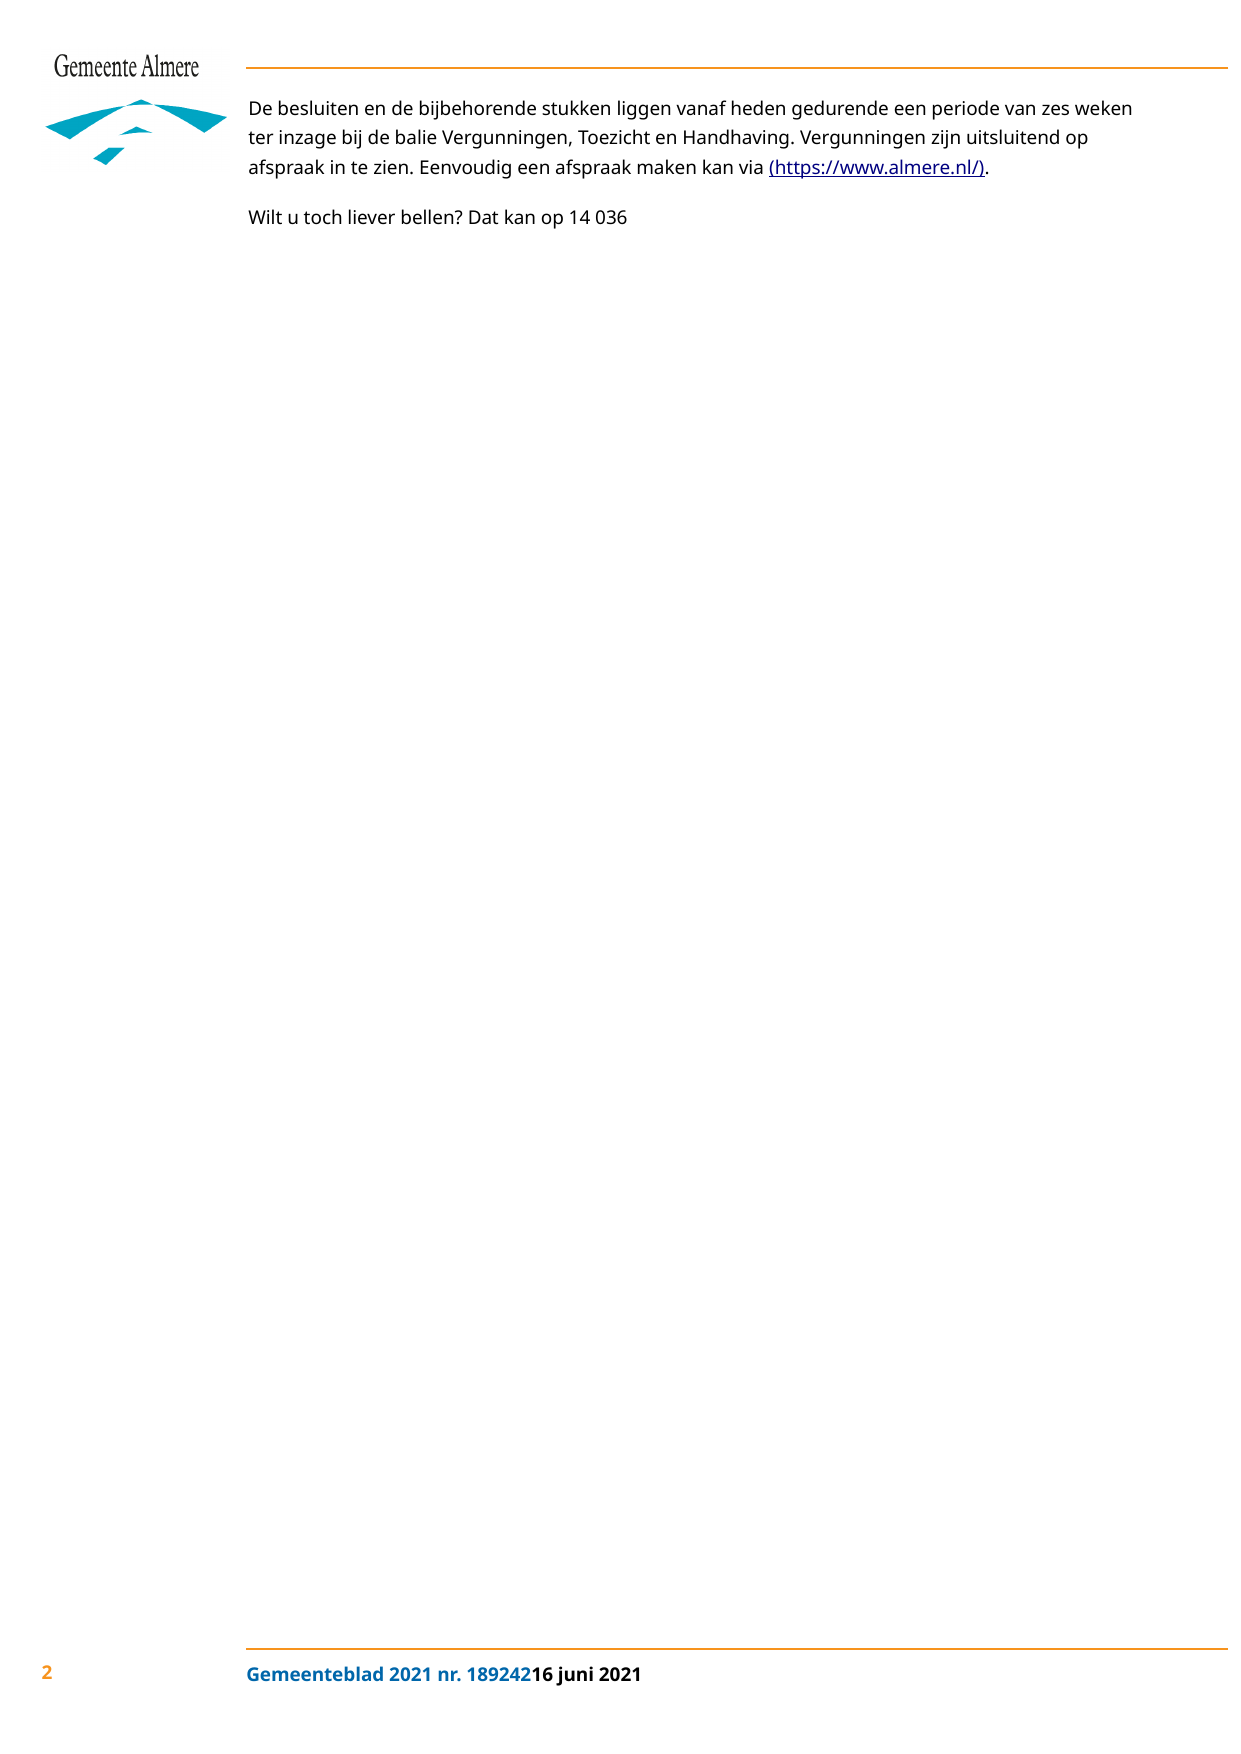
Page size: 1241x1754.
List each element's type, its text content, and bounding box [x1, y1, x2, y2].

text De besluiten en de bijbehorende stukken liggen vanaf heden gedurende een periode van zes weken ter inzage bij de balie Vergunningen, Toezicht en Handhaving. Vergunningen zijn uitsluitend op afspraak in te zien. Eenvoudig een afspraak maken kan via (https://www.almere.nl/). [248, 95, 1152, 180]
picture [41, 47, 231, 172]
text Wilt u toch liever bellen? Dat kan op 14 036 [248, 204, 1152, 230]
